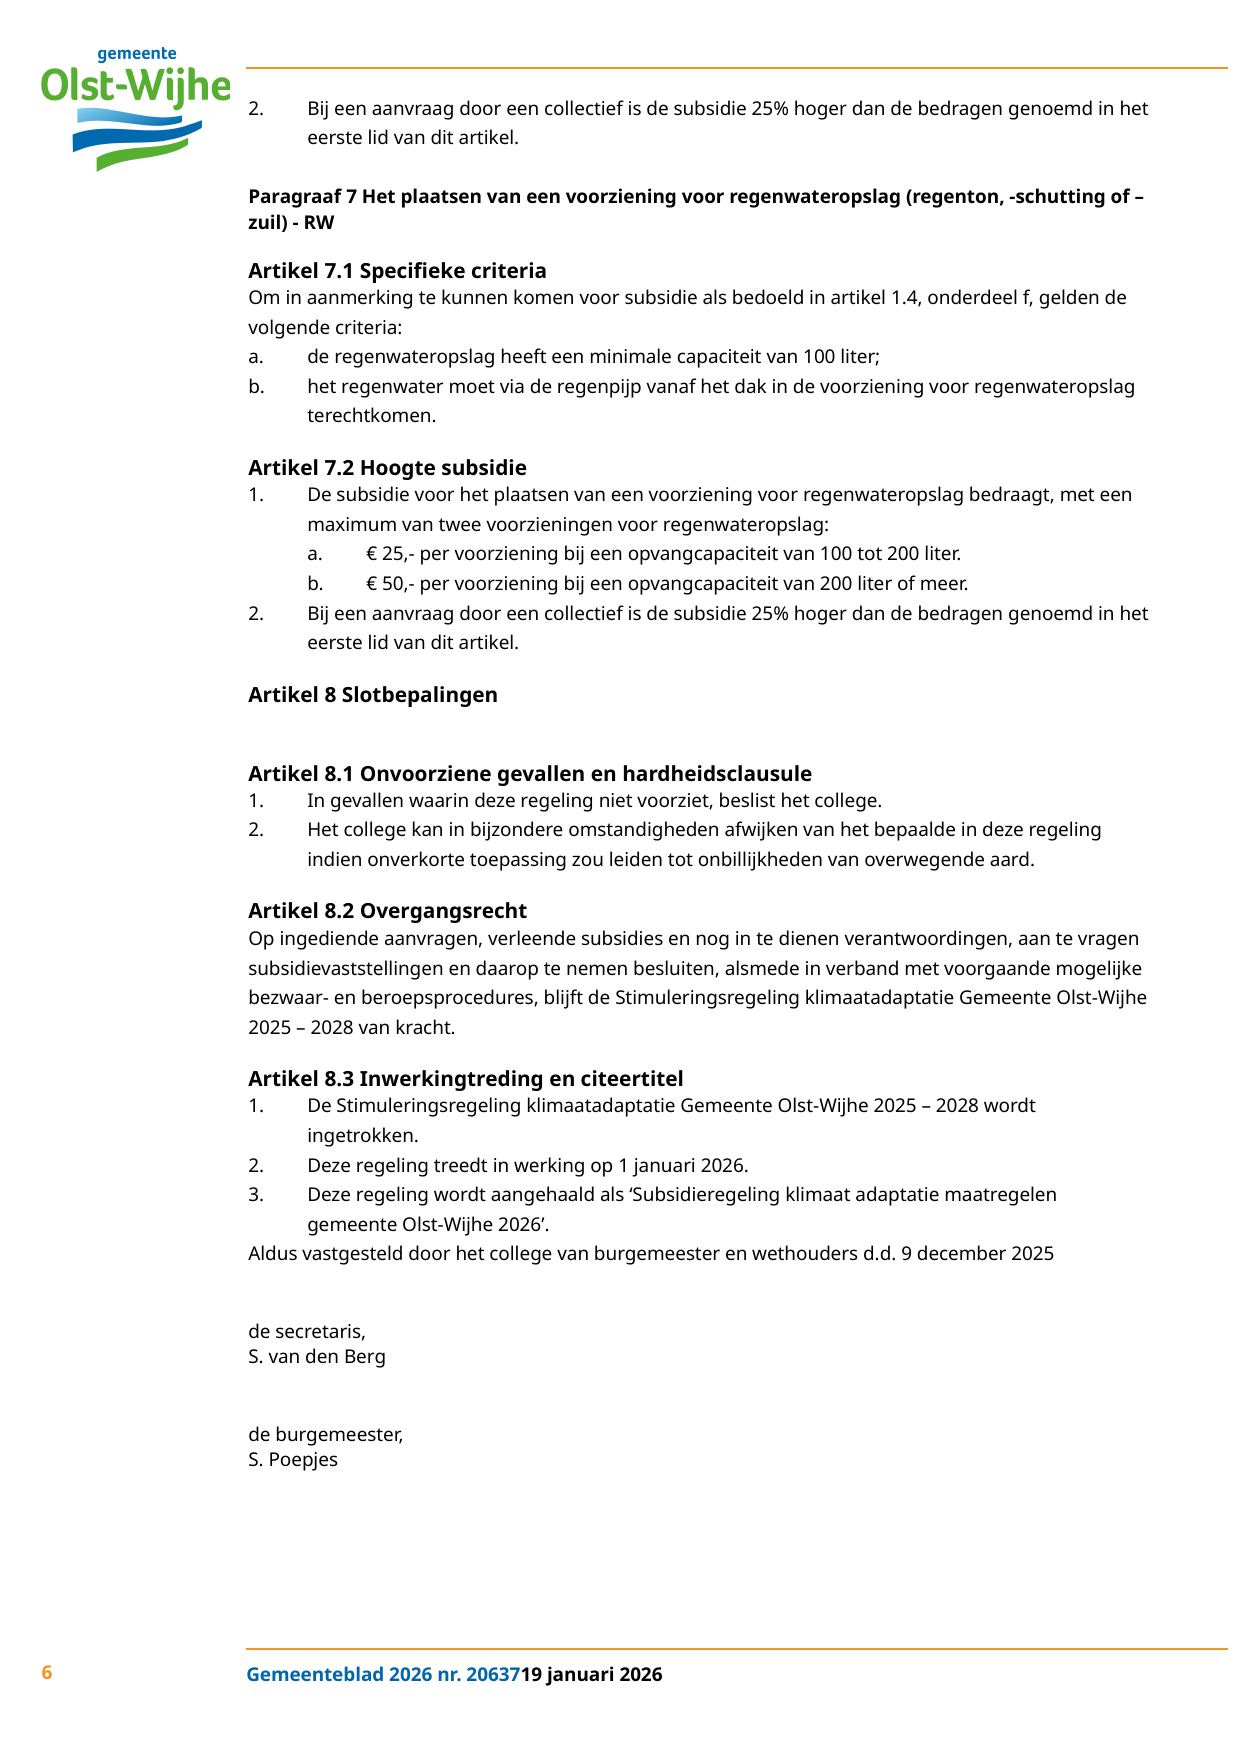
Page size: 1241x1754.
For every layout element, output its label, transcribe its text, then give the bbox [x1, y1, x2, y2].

list In gevallen waarin deze regeling niet voorziet, beslist het college. [248, 787, 1152, 813]
text Artikel 8 Slotbepalingen [248, 680, 1152, 708]
list De Stimuleringsregeling klimaatadaptatie Gemeente Olst-Wijhe 2025 – 2028 wordt ingetrokken. [248, 1093, 1152, 1148]
text Artikel 7.2 Hoogte subsidie [248, 453, 1152, 481]
list Bij een aanvraag door een collectief is de subsidie 25% hoger dan de bedragen genoemd in het eerste lid van dit artikel. [248, 95, 1152, 150]
list € 50,- per voorziening bij een opvangcapaciteit van 200 liter of meer. [307, 570, 1152, 596]
list het regenwater moet via de regenpijp vanaf het dak in de voorziening voor regenwateropslag terechtkomen. [248, 373, 1152, 428]
text Artikel 7.1 Specifieke criteria [248, 256, 1152, 284]
text S. van den Berg [248, 1343, 1152, 1369]
list Deze regeling wordt aangehaald als ‘Subsidieregeling klimaat adaptatie maatregelen gemeente Olst-Wijhe 2026’. [248, 1181, 1152, 1237]
text Paragraaf 7 Het plaatsen van een voorziening voor regenwateropslag (regenton, -schutting of – zuil) - RW [248, 183, 1152, 235]
text de secretaris, [248, 1318, 1152, 1343]
list de regenwateropslag heeft een minimale capaciteit van 100 liter; [248, 343, 1152, 369]
text Aldus vastgesteld door het college van burgemeester en wethouders d.d. 9 december 2025 [248, 1241, 1152, 1266]
text Op ingediende aanvragen, verleende subsidies en nog in te dienen verantwoordingen, aan te vragen subsidievaststellingen en daarop te nemen besluiten, alsmede in verband met voorgaande mogelijke bezwaar- en beroepsprocedures, blijft de Stimuleringsregeling klimaatadaptatie Gemeente Olst-Wijhe 2025 – 2028 van kracht. [248, 925, 1152, 1039]
list Deze regeling treedt in werking op 1 januari 2026. [248, 1152, 1152, 1178]
picture [41, 47, 231, 172]
text Artikel 8.1 Onvoorziene gevallen en hardheidsclausule [248, 759, 1152, 787]
list Bij een aanvraag door een collectief is de subsidie 25% hoger dan de bedragen genoemd in het eerste lid van dit artikel. [248, 600, 1152, 655]
text de burgemeester, [248, 1421, 1152, 1446]
text S. Poepjes [248, 1446, 1152, 1472]
list Het college kan in bijzondere omstandigheden afwijken van het bepaalde in deze regeling indien onverkorte toepassing zou leiden tot onbillijkheden van overwegende aard. [248, 817, 1152, 872]
text Artikel 8.3 Inwerkingtreding en citeertitel [248, 1064, 1152, 1093]
text Om in aanmerking te kunnen komen voor subsidie als bedoeld in artikel 1.4, onderdeel f, gelden de volgende criteria: [248, 284, 1152, 339]
text Artikel 8.2 Overgangsrecht [248, 897, 1152, 925]
list € 25,- per voorziening bij een opvangcapaciteit van 100 tot 200 liter. [307, 541, 1152, 566]
list De subsidie voor het plaatsen van een voorziening voor regenwateropslag bedraagt, met een maximum van twee voorzieningen voor regenwateropslag: [248, 481, 1152, 537]
